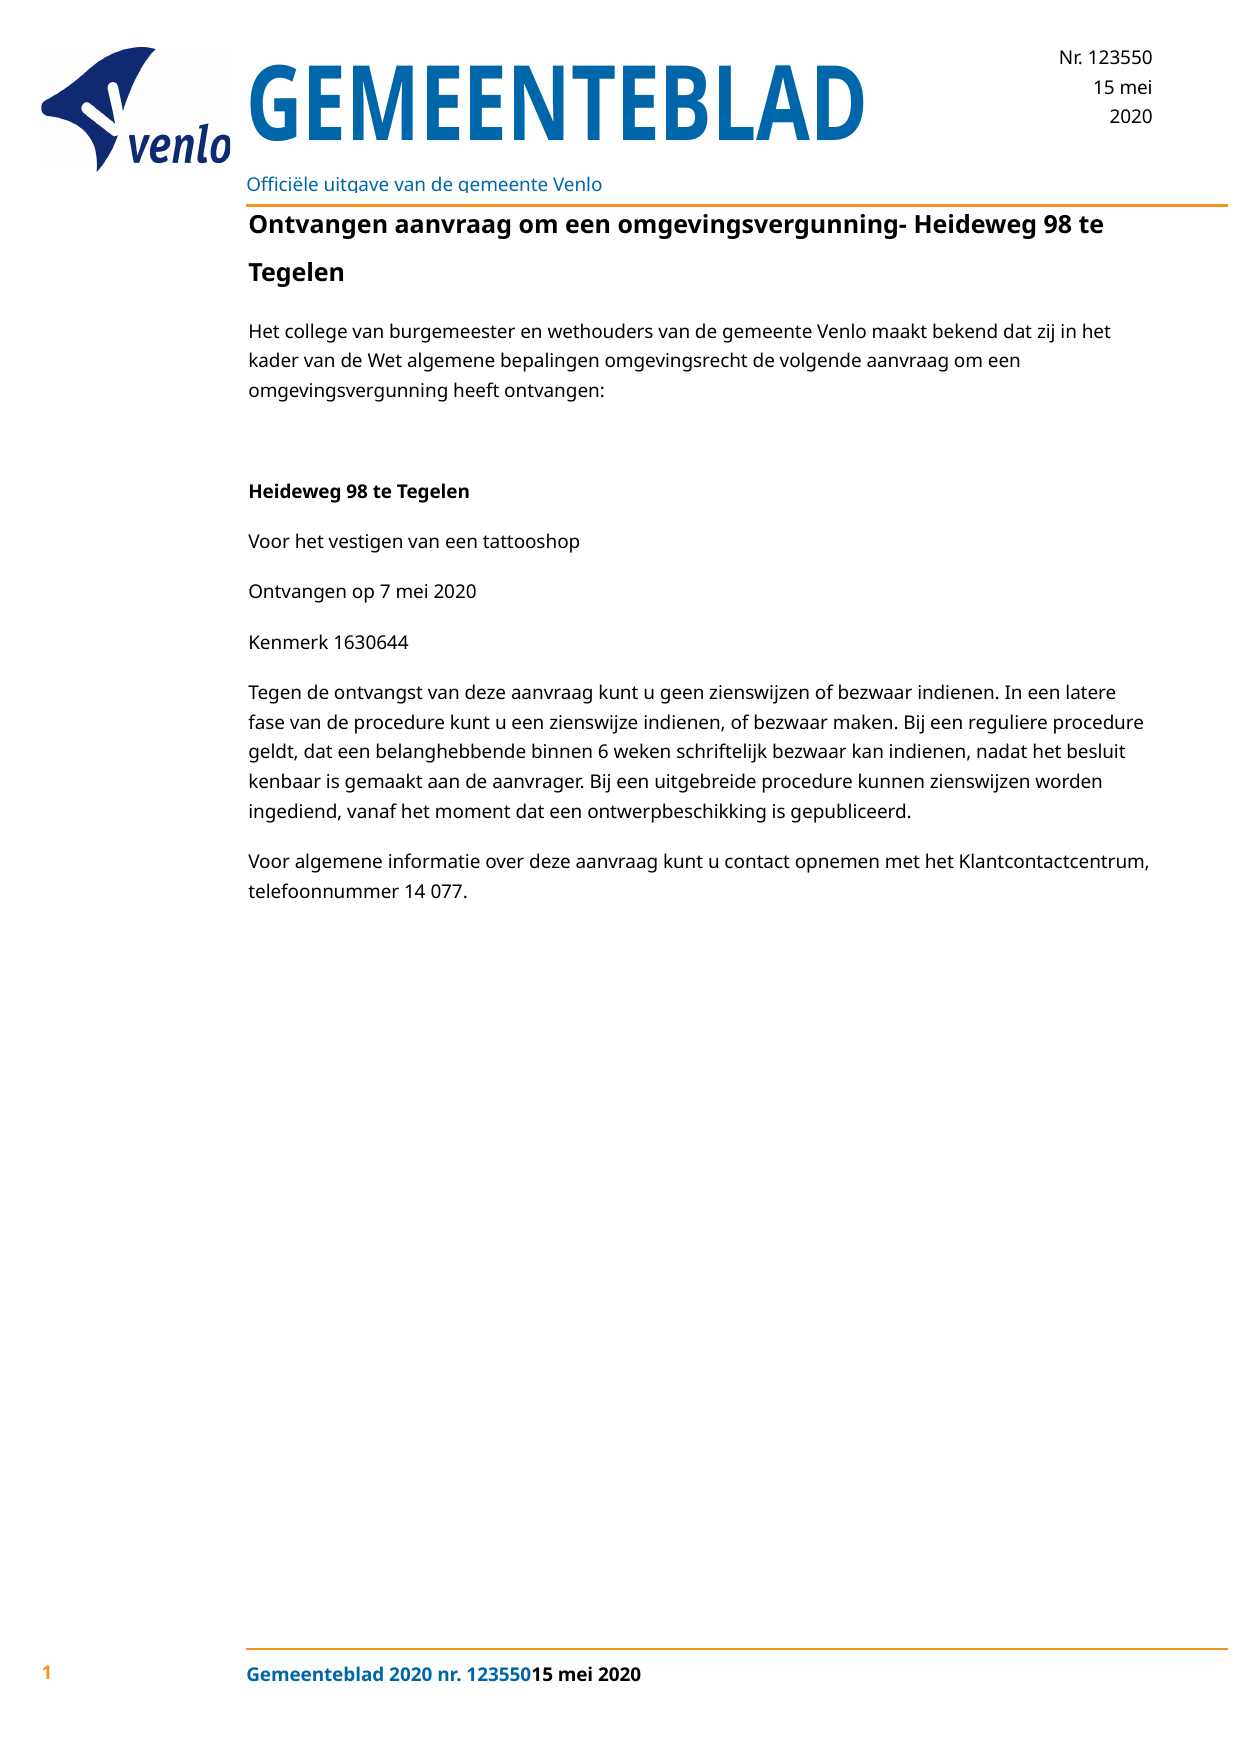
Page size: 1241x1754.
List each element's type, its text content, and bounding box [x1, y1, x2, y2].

text Het college van burgemeester en wethouders van de gemeente Venlo maakt bekend dat zij in het kader van de Wet algemene bepalingen omgevingsrecht de volgende aanvraag om een omgevingsvergunning heeft ontvangen: [248, 318, 1152, 403]
text Ontvangen op 7 mei 2020 [248, 579, 1152, 604]
text Voor het vestigen van een tattooshop [248, 528, 1152, 554]
text Heideweg 98 te Tegelen [248, 478, 1152, 504]
picture [41, 47, 231, 172]
text Voor algemene informatie over deze aanvraag kunt u contact opnemen met het Klantcontactcentrum, telefoonnummer 14 077. [248, 848, 1152, 904]
text Tegen de ontvangst van deze aanvraag kunt u geen zienswijzen of bezwaar indienen. In een latere fase van de procedure kunt u een zienswijze indienen, of bezwaar maken. Bij een reguliere procedure geldt, dat een belanghebbende binnen 6 weken schriftelijk bezwaar kan indienen, nadat het besluit kenbaar is gemaakt aan de aanvrager. Bij een uitgebreide procedure kunnen zienswijzen worden ingediend, vanaf het moment dat een ontwerpbeschikking is gepubliceerd. [248, 679, 1152, 824]
text Kenmerk 1630644 [248, 629, 1152, 655]
text Ontvangen aanvraag om een omgevingsvergunning- Heideweg 98 te Tegelen [248, 207, 1152, 288]
